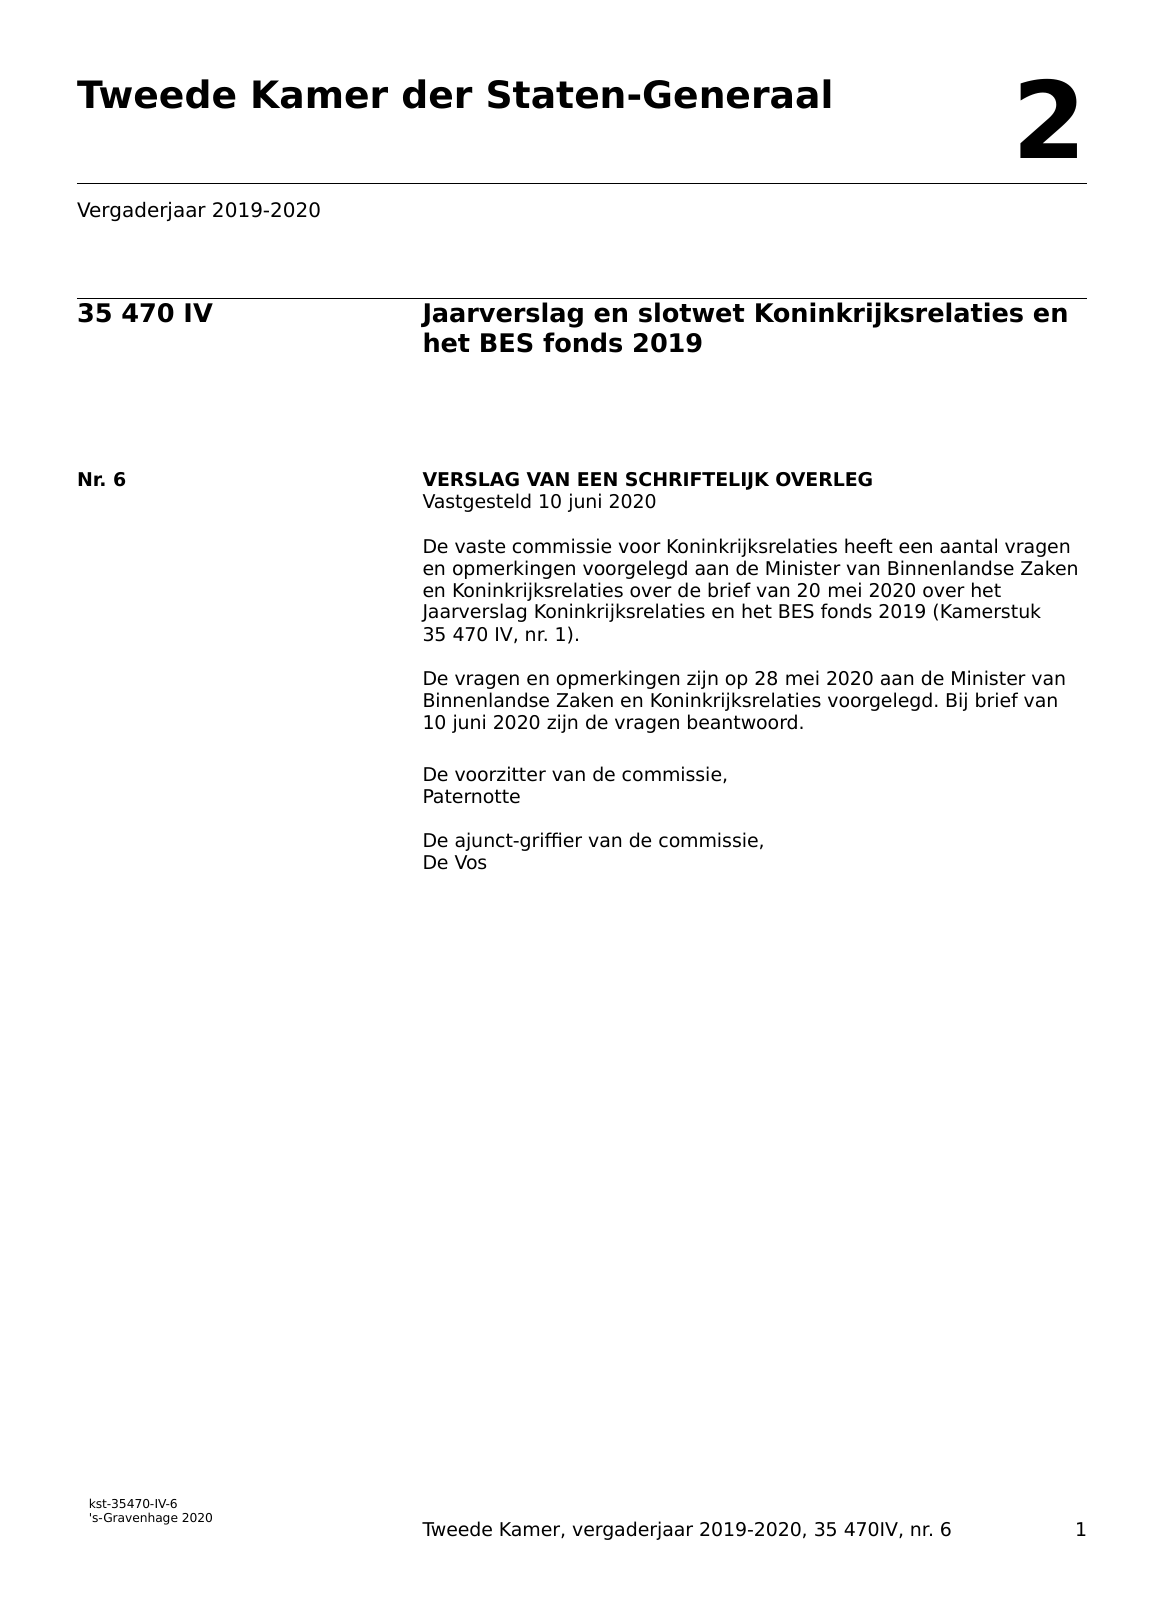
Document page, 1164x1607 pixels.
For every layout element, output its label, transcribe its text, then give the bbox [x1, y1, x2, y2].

text 's-Gravenhage 2020 [88, 1511, 323, 1525]
table_cell Vergaderjaar 2019-2020 [77, 184, 1087, 298]
text De vaste commissie voor Koninkrijksrelaties heeft een aantal vragen en opmerkingen voorgelegd aan de Minister van Binnenlandse Zaken en Koninkrijksrelaties over de brief van 20 mei 2020 over het Jaarverslag Koninkrijksrelaties en het BES fonds 2019 (Kamerstuk 35 470 IV, nr. 1). [422, 536, 1087, 645]
subtitle Nr. 6 VERSLAG VAN EEN SCHRIFTELIJK OVERLEG [77, 469, 1087, 491]
text De voorzitter van de commissie, Paternotte [422, 763, 1087, 807]
text De vragen en opmerkingen zijn op 28 mei 2020 aan de Minister van Binnenlandse Zaken en Koninkrijksrelaties voorgelegd. Bij brief van 10 juni 2020 zijn de vragen beantwoord. [422, 668, 1087, 733]
subtitle 35 470 IV Jaarverslag en slotwet Koninkrijksrelaties en het BES fonds 2019 [77, 299, 1087, 358]
table_header Tweede Kamer der Staten-Generaal [77, 59, 886, 183]
text Vastgesteld 10 juni 2020 [422, 491, 1087, 513]
table_header 2 [886, 59, 1087, 183]
text kst-35470-IV-6 [88, 1497, 323, 1511]
text De ajunct-griffier van de commissie, De Vos [422, 830, 1087, 874]
